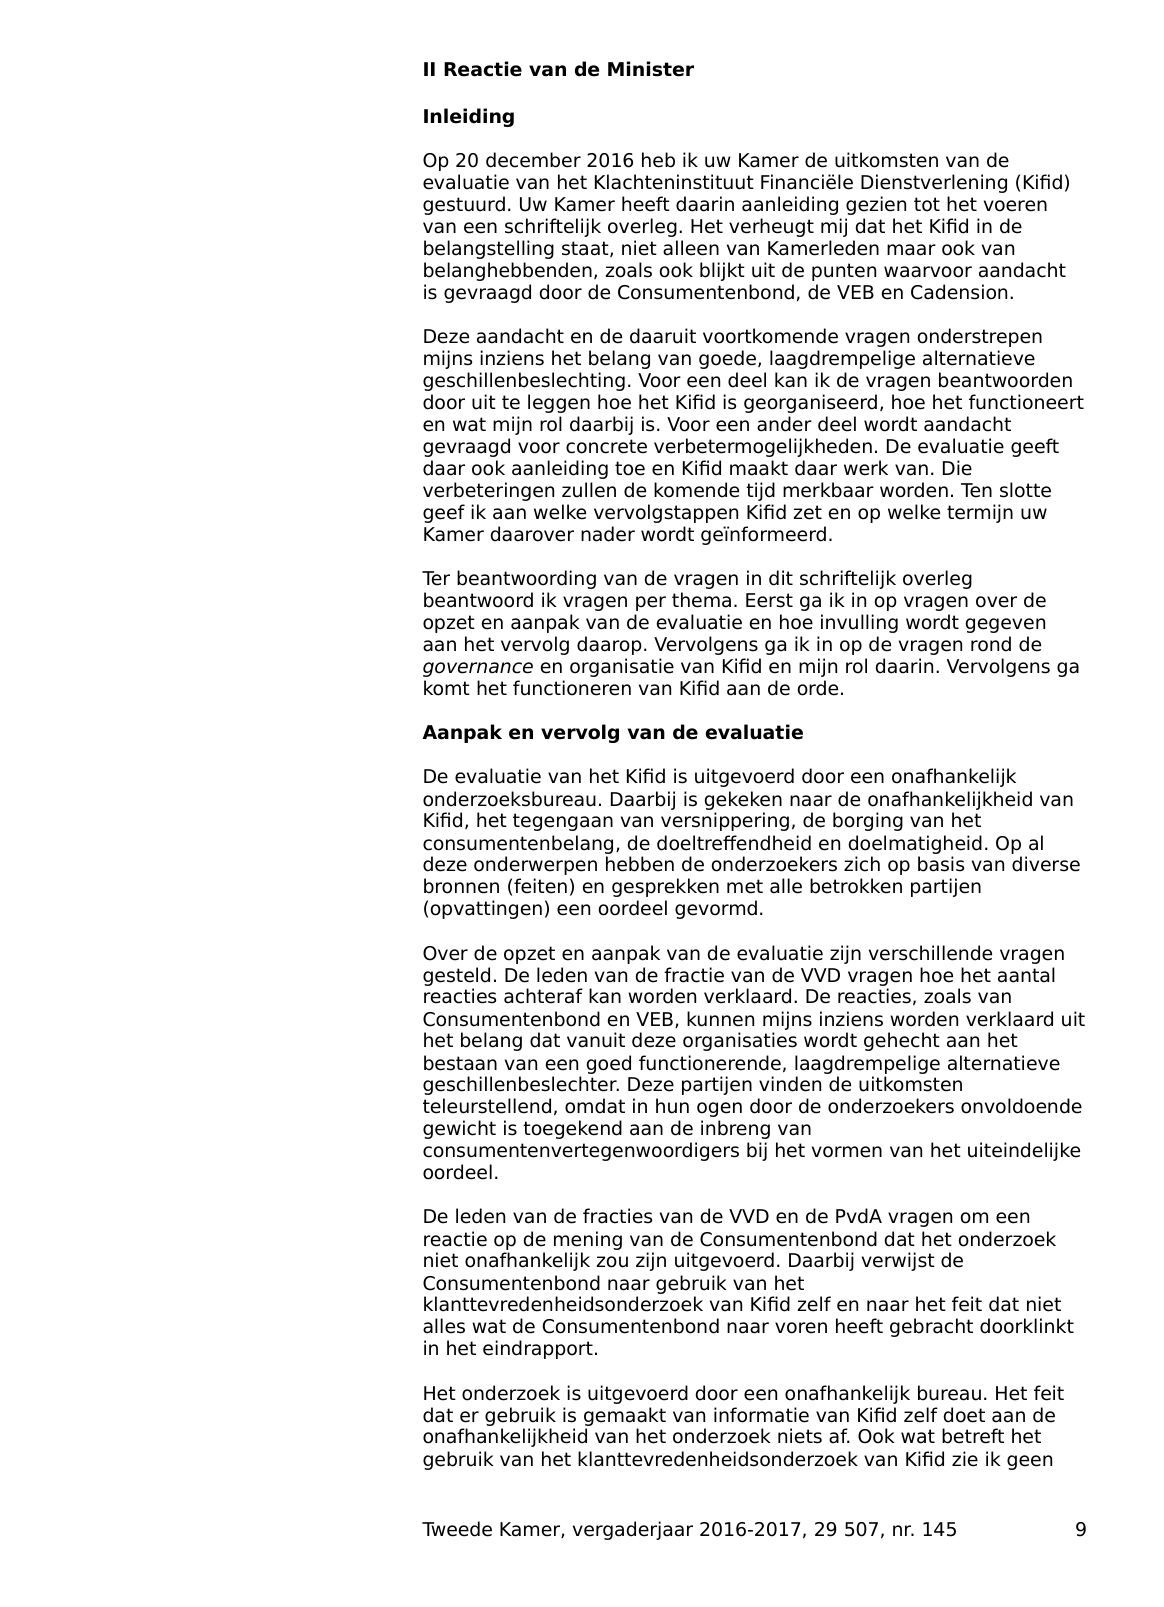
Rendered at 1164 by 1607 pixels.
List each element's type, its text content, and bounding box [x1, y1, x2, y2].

text Het onderzoek is uitgevoerd door een onafhankelijk bureau. Het feit dat er gebruik is gemaakt van informatie van Kifid zelf doet aan de onafhankelijkheid van het onderzoek niets af. Ook wat betreft het gebruik van het klanttevredenheidsonderzoek van Kifid zie ik geen [422, 1382, 1087, 1470]
text De evaluatie van het Kifid is uitgevoerd door een onafhankelijk onderzoeksbureau. Daarbij is gekeken naar de onafhankelijkheid van Kifid, het tegengaan van versnippering, de borging van het consumentenbelang, de doeltreffendheid en doelmatigheid. Op al deze onderwerpen hebben de onderzoekers zich op basis van diverse bronnen (feiten) en gesprekken met alle betrokken partijen (opvattingen) een oordeel gevormd. [422, 766, 1087, 920]
subtitle Aanpak en vervolg van de evaluatie [422, 722, 1087, 744]
text Ter beantwoording van de vragen in dit schriftelijk overleg beantwoord ik vragen per thema. Eerst ga ik in op vragen over de opzet en aanpak van de evaluatie en hoe invulling wordt gegeven aan het vervolg daarop. Vervolgens ga ik in op de vragen rond de governance en organisatie van Kifid en mijn rol daarin. Vervolgens ga komt het functioneren van Kifid aan de orde. [422, 568, 1087, 700]
subtitle Inleiding [422, 106, 1087, 128]
text Deze aandacht en de daaruit voortkomende vragen onderstrepen mijns inziens het belang van goede, laagdrempelige alternatieve geschillenbeslechting. Voor een deel kan ik de vragen beantwoorden door uit te leggen hoe het Kifid is georganiseerd, hoe het functioneert en wat mijn rol daarbij is. Voor een ander deel wordt aandacht gevraagd voor concrete verbetermogelijkheden. De evaluatie geeft daar ook aanleiding toe en Kifid maakt daar werk van. Die verbeteringen zullen de komende tijd merkbaar worden. Ten slotte geef ik aan welke vervolgstappen Kifid zet en op welke termijn uw Kamer daarover nader wordt geïnformeerd. [422, 326, 1087, 546]
text De leden van de fracties van de VVD en de PvdA vragen om een reactie op de mening van de Consumentenbond dat het onderzoek niet onafhankelijk zou zijn uitgevoerd. Daarbij verwijst de Consumentenbond naar gebruik van het klanttevredenheidsonderzoek van Kifid zelf en naar het feit dat niet alles wat de Consumentenbond naar voren heeft gebracht doorklinkt in het eindrapport. [422, 1206, 1087, 1360]
subtitle II Reactie van de Minister [422, 59, 1087, 81]
text Op 20 december 2016 heb ik uw Kamer de uitkomsten van de evaluatie van het Klachteninstituut Financiële Dienstverlening (Kifid) gestuurd. Uw Kamer heeft daarin aanleiding gezien tot het voeren van een schriftelijk overleg. Het verheugt mij dat het Kifid in de belangstelling staat, niet alleen van Kamerleden maar ook van belanghebbenden, zoals ook blijkt uit de punten waarvoor aandacht is gevraagd door de Consumentenbond, de VEB en Cadension. [422, 150, 1087, 304]
text Over de opzet en aanpak van de evaluatie zijn verschillende vragen gesteld. De leden van de fractie van de VVD vragen hoe het aantal reacties achteraf kan worden verklaard. De reacties, zoals van Consumentenbond en VEB, kunnen mijns inziens worden verklaard uit het belang dat vanuit deze organisaties wordt gehecht aan het bestaan van een goed functionerende, laagdrempelige alternatieve geschillenbeslechter. Deze partijen vinden de uitkomsten teleurstellend, omdat in hun ogen door de onderzoekers onvoldoende gewicht is toegekend aan de inbreng van consumentenvertegenwoordigers bij het vormen van het uiteindelijke oordeel. [422, 942, 1087, 1184]
